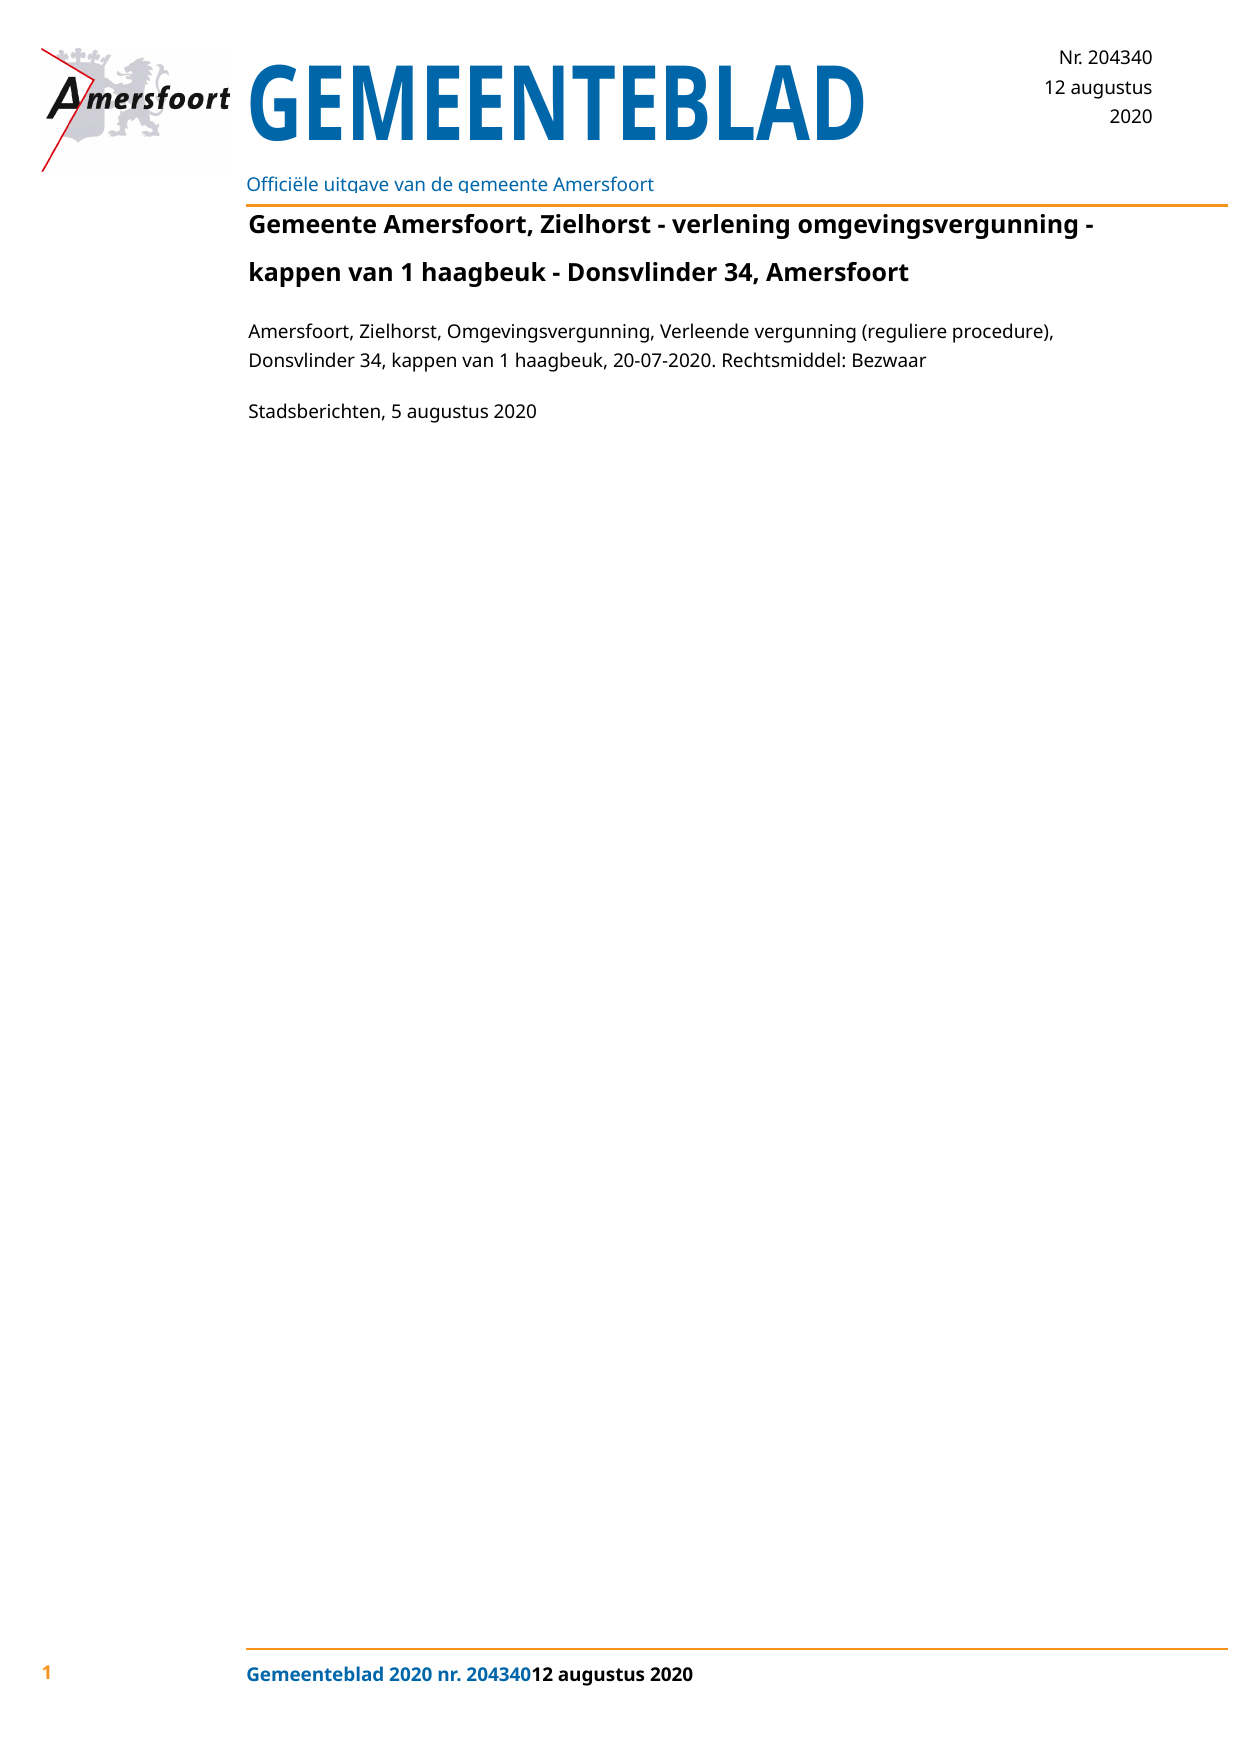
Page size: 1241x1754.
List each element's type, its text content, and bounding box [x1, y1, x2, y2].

text Amersfoort, Zielhorst, Omgevingsvergunning, Verleende vergunning (reguliere procedure), Donsvlinder 34, kappen van 1 haagbeuk, 20-07-2020. Rechtsmiddel: Bezwaar [248, 318, 1152, 373]
picture [41, 47, 231, 172]
text Gemeente Amersfoort, Zielhorst - verlening omgevingsvergunning - kappen van 1 haagbeuk - Donsvlinder 34, Amersfoort [248, 207, 1152, 288]
text Stadsberichten, 5 augustus 2020 [248, 398, 1152, 424]
